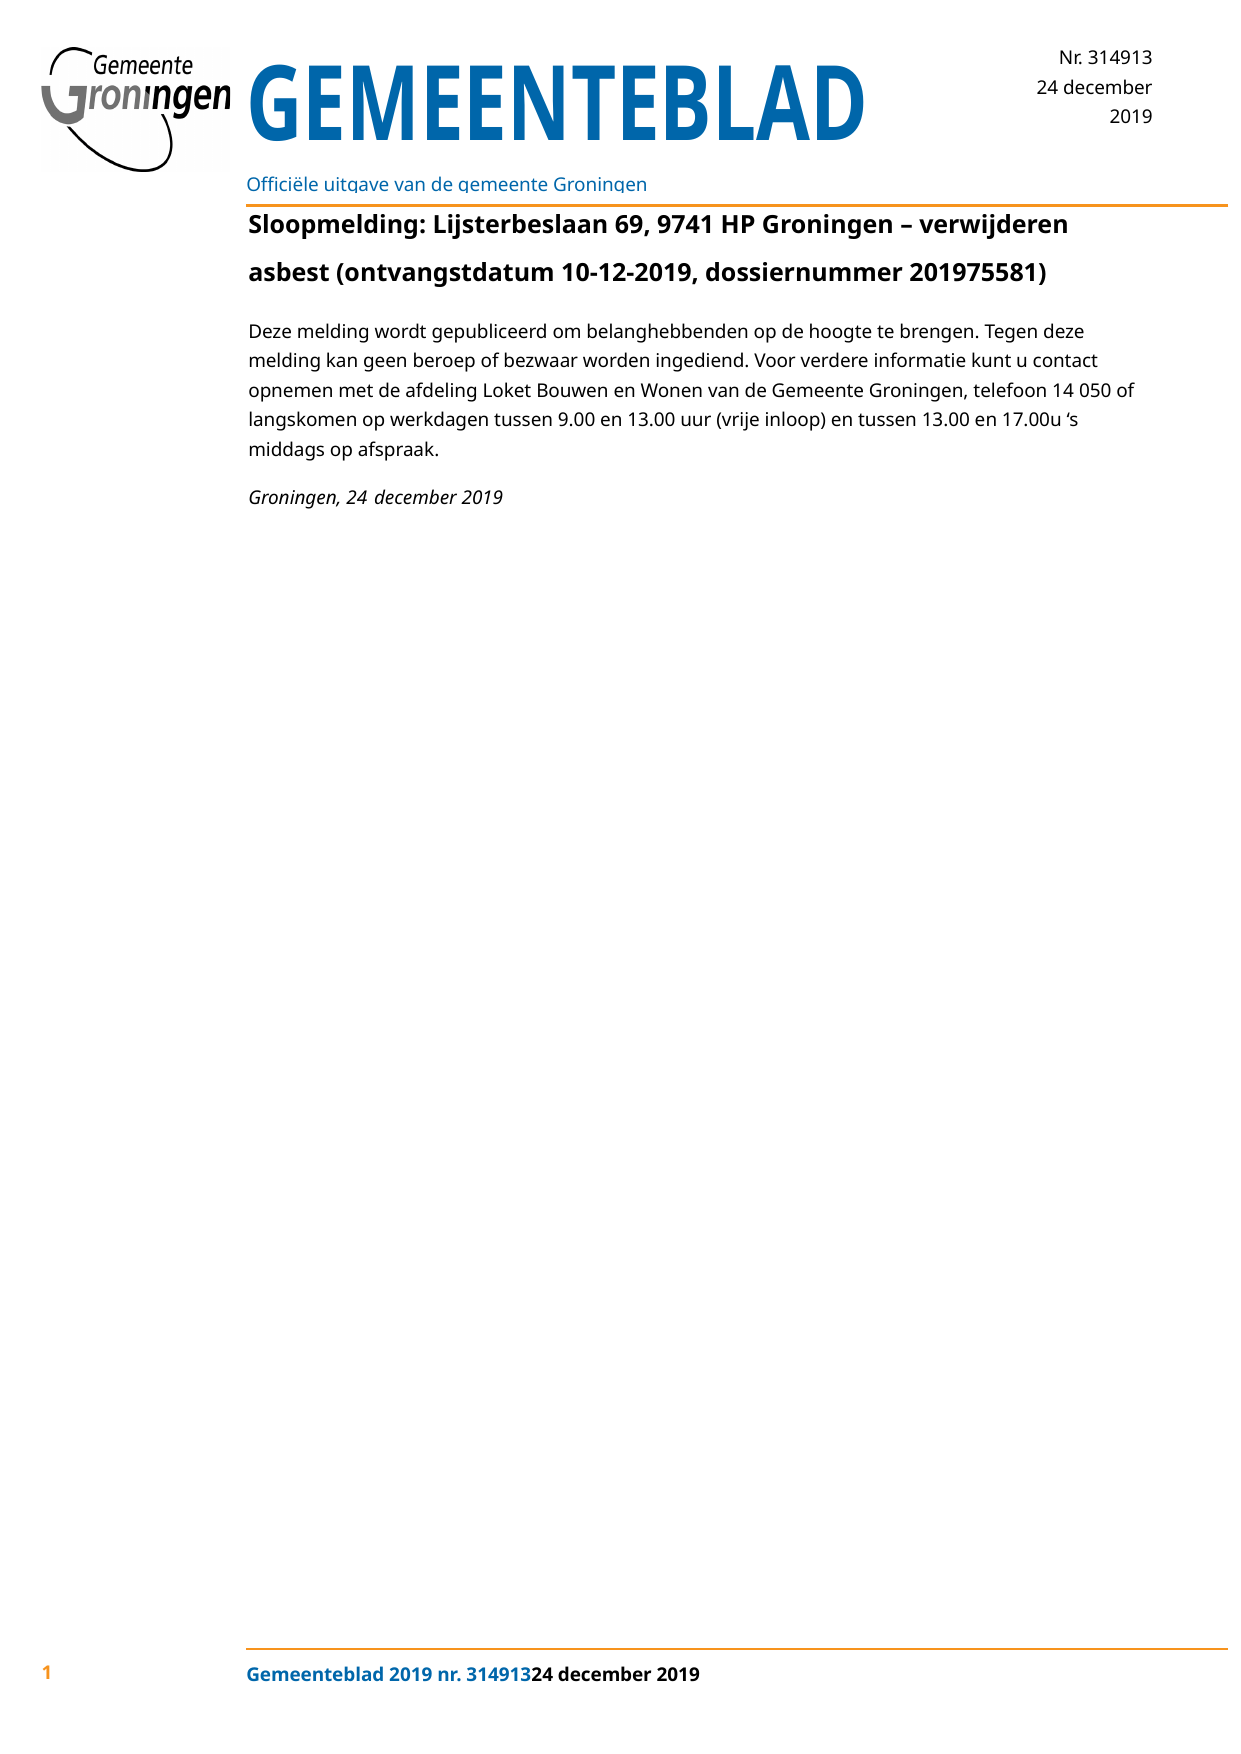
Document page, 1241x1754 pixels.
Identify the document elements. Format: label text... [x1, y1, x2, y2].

picture [41, 47, 231, 172]
text Deze melding wordt gepubliceerd om belanghebbenden op de hoogte te brengen. Tegen deze melding kan geen beroep of bezwaar worden ingediend. Voor verdere informatie kunt u contact opnemen met de afdeling Loket Bouwen en Wonen van de Gemeente Groningen, telefoon 14 050 of langskomen op werkdagen tussen 9.00 en 13.00 uur (vrije inloop) en tussen 13.00 en 17.00u ‘s middags op afspraak. [248, 318, 1152, 462]
text Sloopmelding: Lijsterbeslaan 69, 9741 HP Groningen – verwijderen asbest (ontvangstdatum 10-12-2019, dossiernummer 201975581) [248, 207, 1152, 288]
text Groningen, 24 december 2019 [248, 484, 1152, 510]
